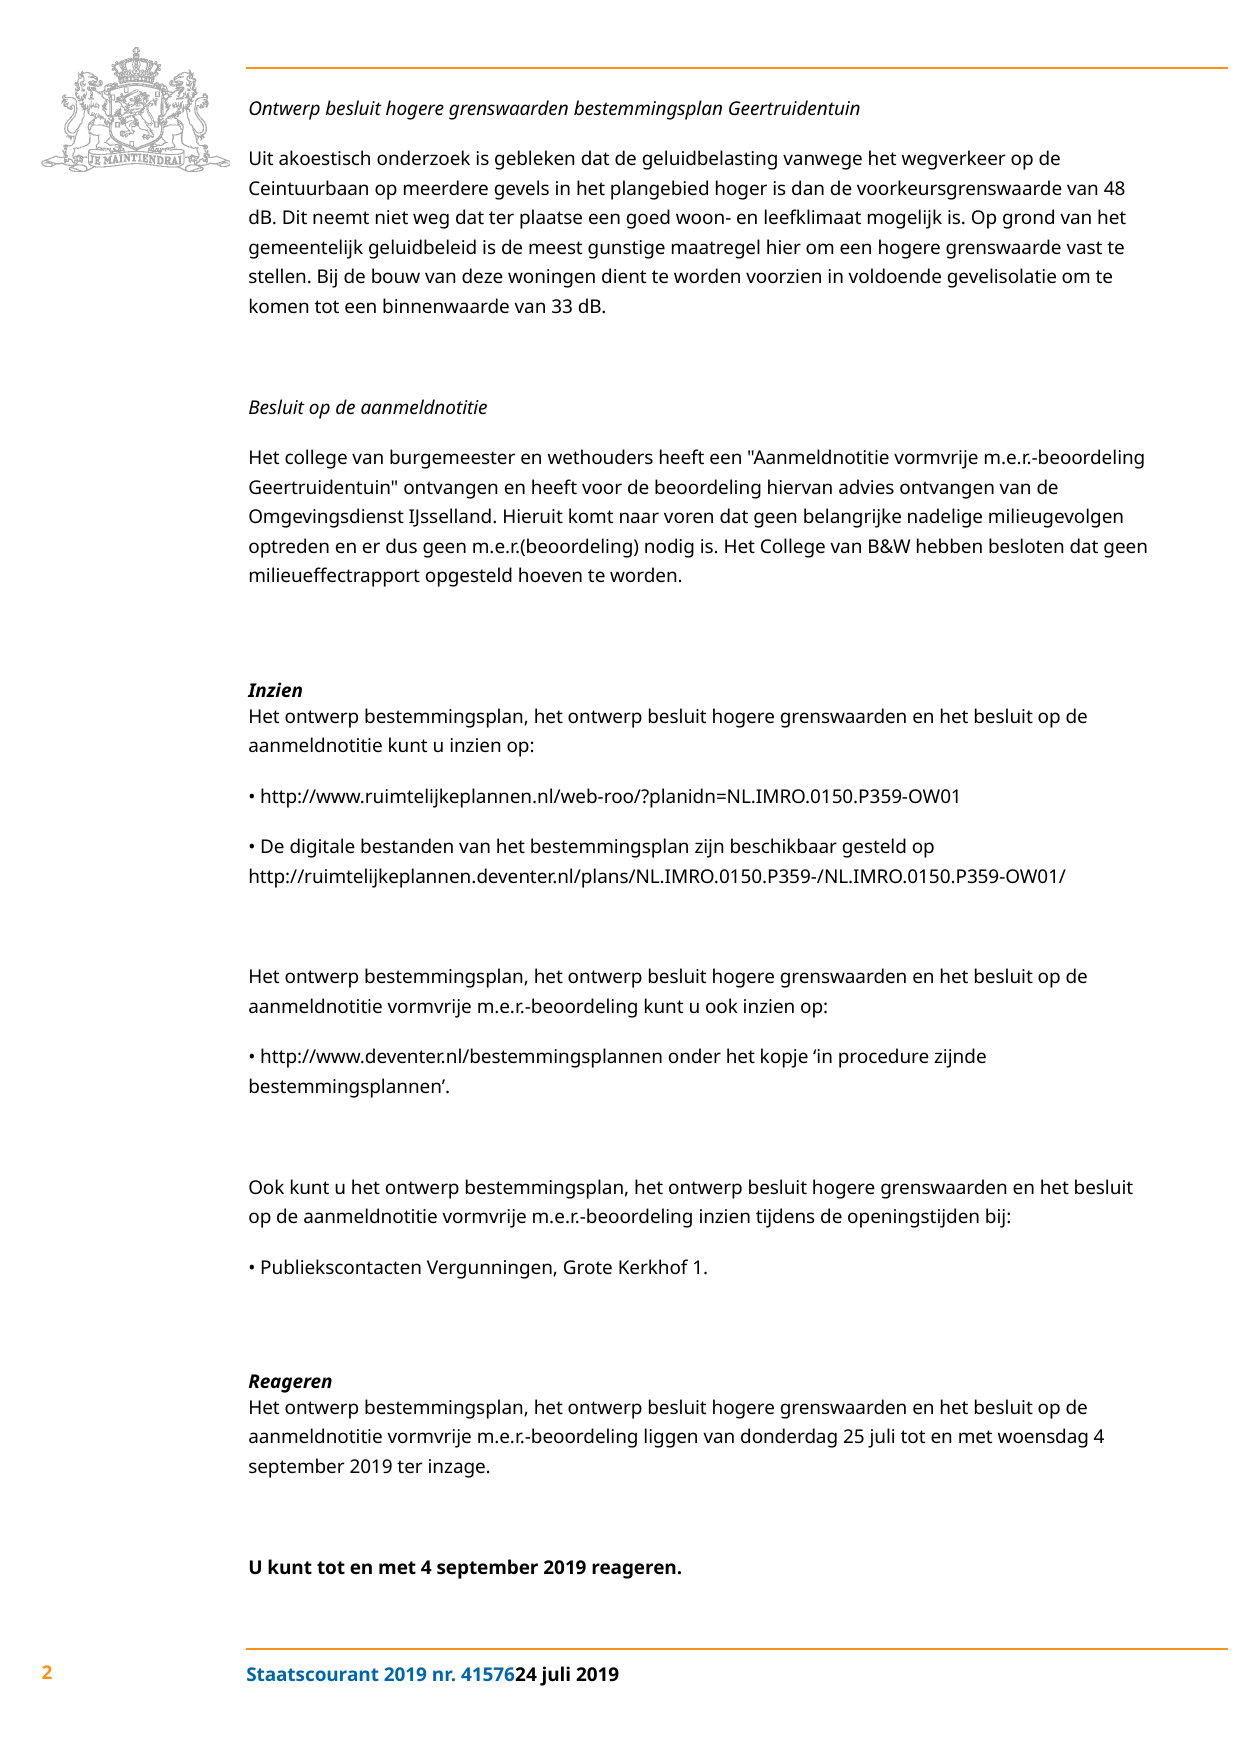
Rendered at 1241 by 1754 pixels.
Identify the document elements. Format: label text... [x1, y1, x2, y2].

text Het ontwerp bestemmingsplan, het ontwerp besluit hogere grenswaarden en het besluit op de aanmeldnotitie vormvrije m.e.r.-beoordeling liggen van donderdag 25 juli tot en met woensdag 4 september 2019 ter inzage. [248, 1394, 1152, 1479]
text Het ontwerp bestemmingsplan, het ontwerp besluit hogere grenswaarden en het besluit op de aanmeldnotitie kunt u inzien op: [248, 703, 1152, 758]
text Ontwerp besluit hogere grenswaarden bestemmingsplan Geertruidentuin [248, 95, 1152, 121]
text • http://www.deventer.nl/bestemmingsplannen onder het kopje ‘in procedure zijnde bestemmingsplannen’. [248, 1044, 1152, 1099]
text U kunt tot en met 4 september 2019 reageren. [248, 1554, 1152, 1580]
text Besluit op de aanmeldnotitie [248, 394, 1152, 420]
text • De digitale bestanden van het bestemmingsplan zijn beschikbaar gesteld op http://ruimtelijkeplannen.deventer.nl/plans/NL.IMRO.0150.P359-/NL.IMRO.0150.P359-OW01/ [248, 833, 1152, 888]
text Het ontwerp bestemmingsplan, het ontwerp besluit hogere grenswaarden en het besluit op de aanmeldnotitie vormvrije m.e.r.-beoordeling kunt u ook inzien op: [248, 964, 1152, 1019]
text Het college van burgemeester en wethouders heeft een "Aanmeldnotitie vormvrije m.e.r.-beoordeling Geertruidentuin" ontvangen en heeft voor de beoordeling hiervan advies ontvangen van de Omgevingsdienst IJsselland. Hieruit komt naar voren dat geen belangrijke nadelige milieugevolgen optreden en er dus geen m.e.r.(beoordeling) nodig is. Het College van B&W hebben besloten dat geen milieueffectrapport opgesteld hoeven te worden. [248, 444, 1152, 588]
text • http://www.ruimtelijkeplannen.nl/web-roo/?planidn=NL.IMRO.0150.P359-OW01 [248, 783, 1152, 808]
picture [41, 47, 231, 172]
text Uit akoestisch onderzoek is gebleken dat de geluidbelasting vanwege het wegverkeer op de Ceintuurbaan op meerdere gevels in het plangebied hoger is dan de voorkeursgrenswaarde van 48 dB. Dit neemt niet weg dat ter plaatse een goed woon- en leefklimaat mogelijk is. Op grond van het gemeentelijk geluidbeleid is de meest gunstige maatregel hier om een hogere grenswaarde vast te stellen. Bij de bouw van deze woningen dient te worden voorzien in voldoende gevelisolatie om te komen tot een binnenwaarde van 33 dB. [248, 145, 1152, 319]
text • Publiekscontacten Vergunningen, Grote Kerkhof 1. [248, 1254, 1152, 1280]
text Ook kunt u het ontwerp bestemmingsplan, het ontwerp besluit hogere grenswaarden en het besluit op de aanmeldnotitie vormvrije m.e.r.-beoordeling inzien tijdens de openingstijden bij: [248, 1174, 1152, 1229]
text Reageren [248, 1368, 1152, 1394]
text Inzien [248, 677, 1152, 703]
